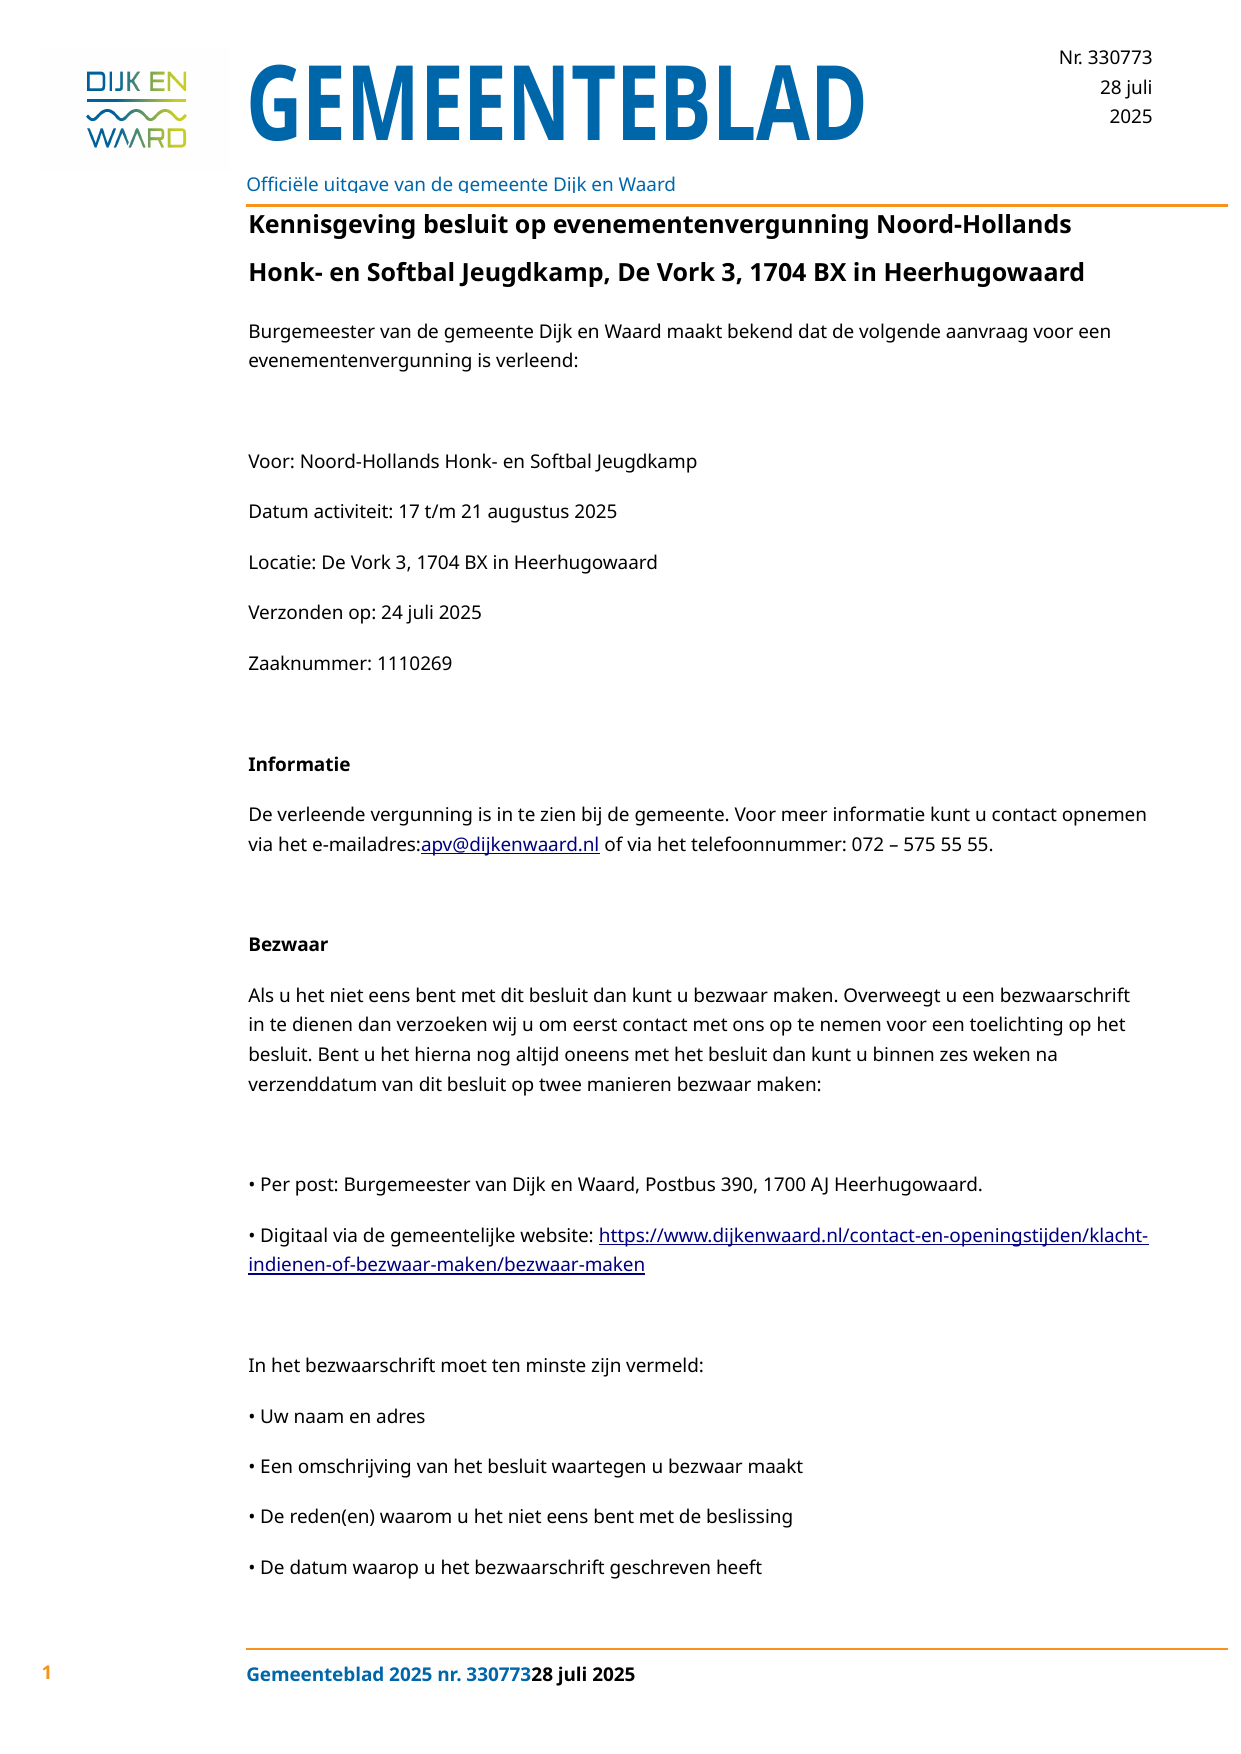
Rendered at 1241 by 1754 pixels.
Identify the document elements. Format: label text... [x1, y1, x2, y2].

text Kennisgeving besluit op evenementenvergunning Noord-Hollands Honk- en Softbal Jeugdkamp, De Vork 3, 1704 BX in Heerhugowaard [248, 207, 1152, 288]
text • Per post: Burgemeester van Dijk en Waard, Postbus 390, 1700 AJ Heerhugowaard. [248, 1172, 1152, 1197]
text Als u het niet eens bent met dit besluit dan kunt u bezwaar maken. Overweegt u een bezwaarschrift in te dienen dan verzoeken wij u om eerst contact met ons op te nemen voor een toelichting op het besluit. Bent u het hierna nog altijd oneens met het besluit dan kunt u binnen zes weken na verzenddatum van dit besluit op twee manieren bezwaar maken: [248, 982, 1152, 1097]
text • De reden(en) waarom u het niet eens bent met de beslissing [248, 1504, 1152, 1529]
picture [41, 47, 231, 172]
text De verleende vergunning is in te zien bij de gemeente. Voor meer informatie kunt u contact opnemen via het e-mailadres:apv@dijkenwaard.nl of via het telefoonnummer: 072 – 575 55 55. [248, 801, 1152, 857]
text • Uw naam en adres [248, 1403, 1152, 1429]
text In het bezwaarschrift moet ten minste zijn vermeld: [248, 1352, 1152, 1378]
text • Digitaal via de gemeentelijke website: https://www.dijkenwaard.nl/contact-en-openingstijden/klacht-indienen-of-bezwaar-maken/bezwaar-maken [248, 1222, 1152, 1277]
text Verzonden op: 24 juli 2025 [248, 599, 1152, 625]
text • Een omschrijving van het besluit waartegen u bezwaar maakt [248, 1453, 1152, 1479]
text Voor: Noord-Hollands Honk- en Softbal Jeugdkamp [248, 448, 1152, 474]
text Burgemeester van de gemeente Dijk en Waard maakt bekend dat de volgende aanvraag voor een evenementenvergunning is verleend: [248, 318, 1152, 373]
text Informatie [248, 751, 1152, 777]
text Datum activiteit: 17 t/m 21 augustus 2025 [248, 499, 1152, 524]
text Locatie: De Vork 3, 1704 BX in Heerhugowaard [248, 549, 1152, 575]
text • De datum waarop u het bezwaarschrift geschreven heeft [248, 1554, 1152, 1580]
text Bezwaar [248, 932, 1152, 957]
text Zaaknummer: 1110269 [248, 650, 1152, 676]
